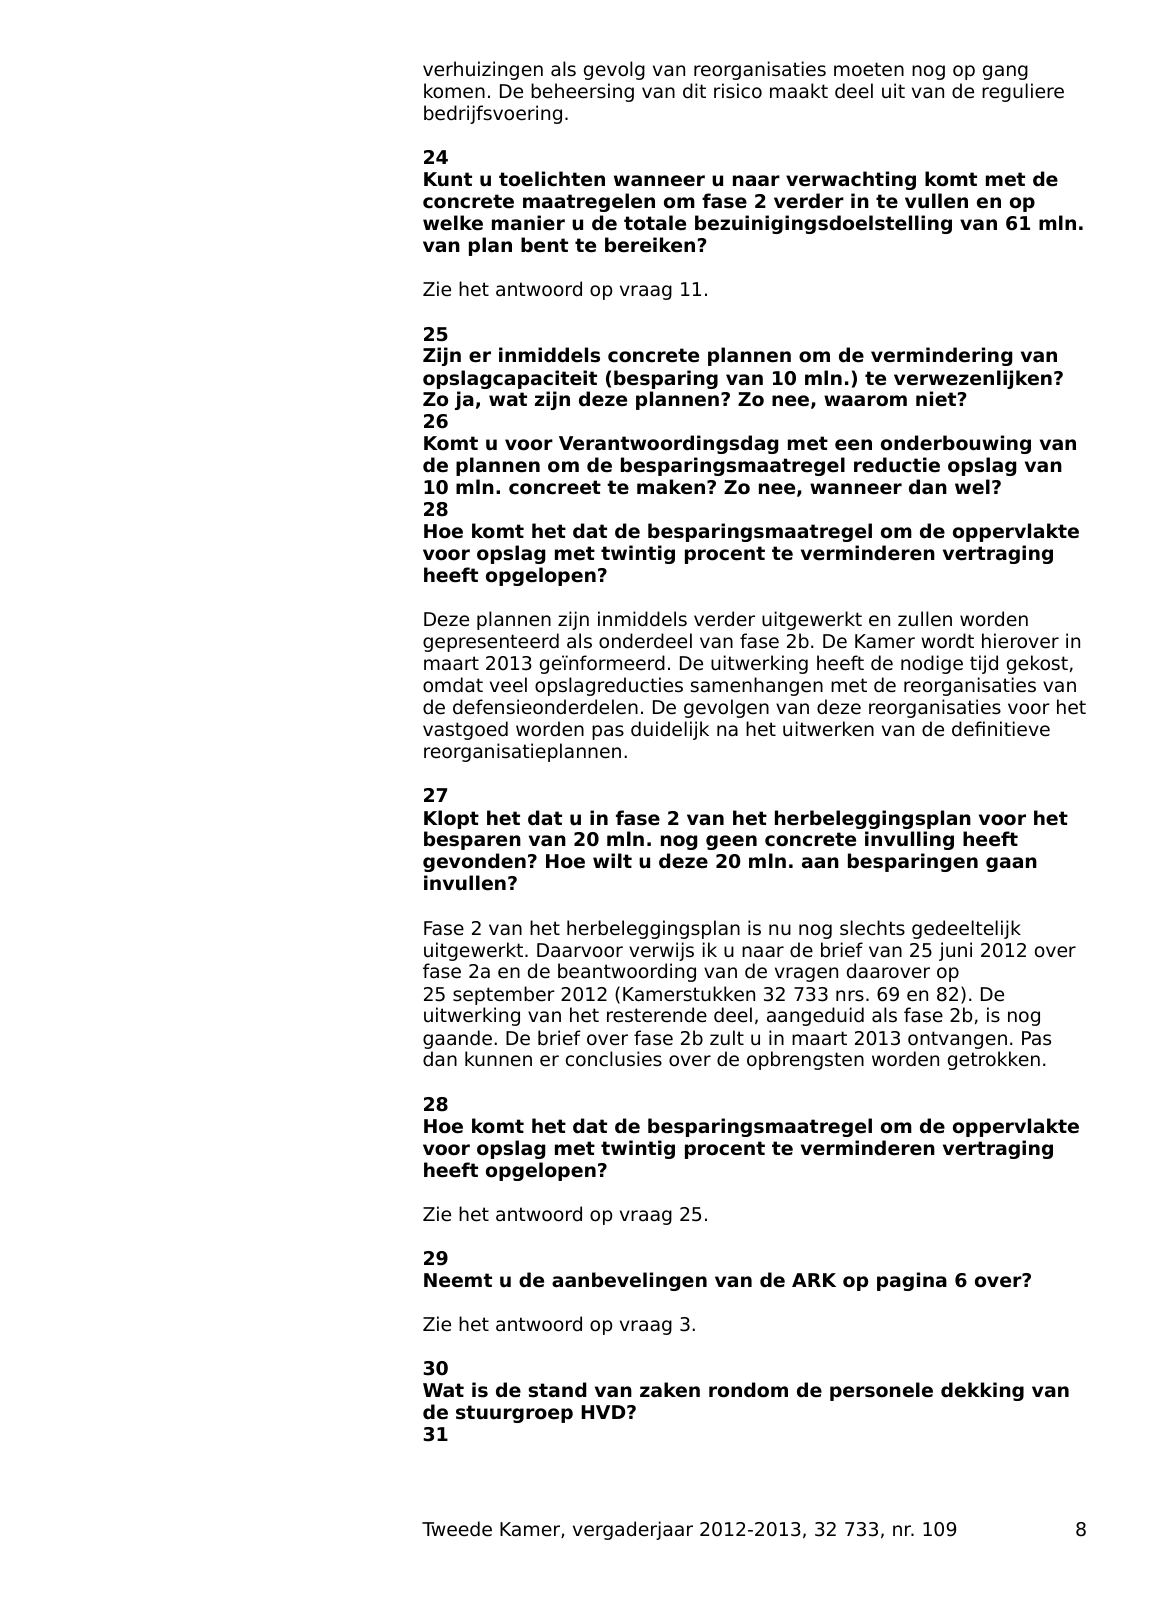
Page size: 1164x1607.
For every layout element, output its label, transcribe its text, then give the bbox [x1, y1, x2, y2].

text 25 [422, 323, 1087, 345]
text Wat is de stand van zaken rondom de personele dekking van de stuurgroep HVD? [422, 1380, 1087, 1424]
text Hoe komt het dat de besparingsmaatregel om de oppervlakte voor opslag met twintig procent te verminderen vertraging heeft opgelopen? [422, 521, 1087, 587]
text 28 [422, 499, 1087, 521]
text Zie het antwoord op vraag 3. [422, 1314, 1087, 1336]
text Deze plannen zijn inmiddels verder uitgewerkt en zullen worden gepresenteerd als onderdeel van fase 2b. De Kamer wordt hierover in maart 2013 geïnformeerd. De uitwerking heeft de nodige tijd gekost, omdat veel opslagreducties samenhangen met de reorganisaties van de defensieonderdelen. De gevolgen van deze reorganisaties voor het vastgoed worden pas duidelijk na het uitwerken van de definitieve reorganisatieplannen. [422, 609, 1087, 763]
text 30 [422, 1358, 1087, 1380]
text 27 [422, 785, 1087, 807]
text Hoe komt het dat de besparingsmaatregel om de oppervlakte voor opslag met twintig procent te verminderen vertraging heeft opgelopen? [422, 1116, 1087, 1181]
text 24 [422, 147, 1087, 169]
text Kunt u toelichten wanneer u naar verwachting komt met de concrete maatregelen om fase 2 verder in te vullen en op welke manier u de totale bezuinigingsdoelstelling van 61 mln. van plan bent te bereiken? [422, 169, 1087, 257]
text 31 [422, 1424, 1087, 1446]
text Fase 2 van het herbeleggingsplan is nu nog slechts gedeeltelijk uitgewerkt. Daarvoor verwijs ik u naar de brief van 25 juni 2012 over fase 2a en de beantwoording van de vragen daarover op 25 september 2012 (Kamerstukken 32 733 nrs. 69 en 82). De uitwerking van het resterende deel, aangeduid als fase 2b, is nog gaande. De brief over fase 2b zult u in maart 2013 ontvangen. Pas dan kunnen er conclusies over de opbrengsten worden getrokken. [422, 917, 1087, 1071]
text Zie het antwoord op vraag 25. [422, 1204, 1087, 1226]
text 29 [422, 1248, 1087, 1270]
text Zie het antwoord op vraag 11. [422, 279, 1087, 301]
text 26 [422, 411, 1087, 433]
text Zijn er inmiddels concrete plannen om de vermindering van opslagcapaciteit (besparing van 10 mln.) te verwezenlijken? Zo ja, wat zijn deze plannen? Zo nee, waarom niet? [422, 345, 1087, 411]
text Neemt u de aanbevelingen van de ARK op pagina 6 over? [422, 1270, 1087, 1292]
text verhuizingen als gevolg van reorganisaties moeten nog op gang komen. De beheersing van dit risico maakt deel uit van de reguliere bedrijfsvoering. [422, 59, 1087, 125]
text Komt u voor Verantwoordingsdag met een onderbouwing van de plannen om de besparingsmaatregel reductie opslag van 10 mln. concreet te maken? Zo nee, wanneer dan wel? [422, 433, 1087, 499]
text Klopt het dat u in fase 2 van het herbeleggingsplan voor het besparen van 20 mln. nog geen concrete invulling heeft gevonden? Hoe wilt u deze 20 mln. aan besparingen gaan invullen? [422, 807, 1087, 895]
text 28 [422, 1093, 1087, 1116]
